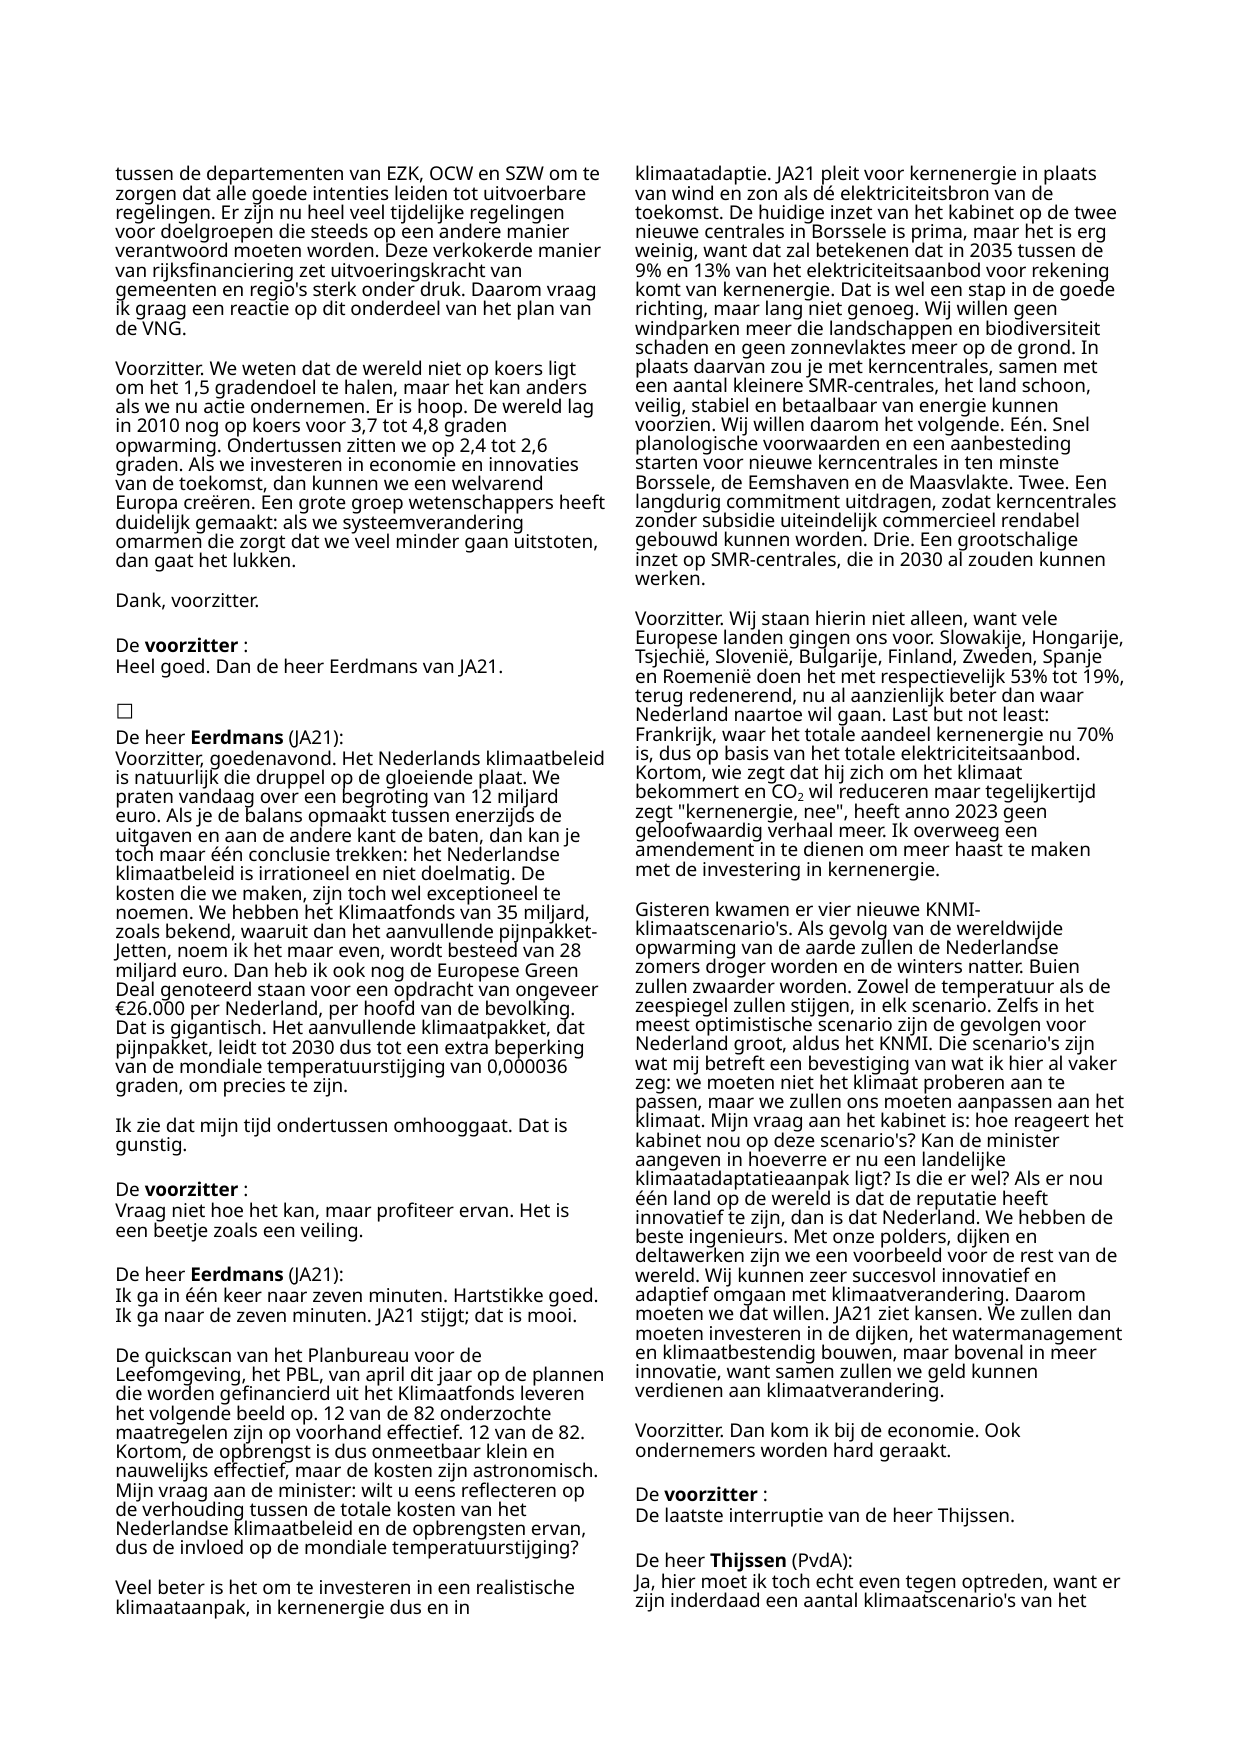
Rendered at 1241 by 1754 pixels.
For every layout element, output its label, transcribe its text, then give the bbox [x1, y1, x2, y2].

text De voorzitter : [115, 1177, 605, 1202]
text Voorzitter, goedenavond. Het Nederlands klimaatbeleid is natuurlijk die druppel op de gloeiende plaat. We praten vandaag over een begroting van 12 miljard euro. Als je de balans opmaakt tussen enerzijds de uitgaven en aan de andere kant de baten, dan kan je toch maar één conclusie trekken: het Nederlandse klimaatbeleid is irrationeel en niet doelmatig. De kosten die we maken, zijn toch wel exceptioneel te noemen. We hebben het Klimaatfonds van 35 miljard, zoals bekend, waaruit dan het aanvullende pijnpakket-Jetten, noem ik het maar even, wordt besteed van 28 miljard euro. Dan heb ik ook nog de Europese Green Deal genoteerd staan voor een opdracht van ongeveer €26.000 per Nederland, per hoofd van de bevolking. Dat is gigantisch. Het aanvullende klimaatpakket, dat pijnpakket, leidt tot 2030 dus tot een extra beperking van de mondiale temperatuurstijging van 0,000036 graden, om precies te zijn. [115, 749, 605, 1096]
text Voorzitter. We weten dat de wereld niet op koers ligt om het 1,5 gradendoel te halen, maar het kan anders als we nu actie ondernemen. Er is hoop. De wereld lag in 2010 nog op koers voor 3,7 tot 4,8 graden opwarming. Ondertussen zitten we op 2,4 tot 2,6 graden. Als we investeren in economie en innovaties van de toekomst, dan kunnen we een welvarend Europa creëren. Een grote groep wetenschappers heeft duidelijk gemaakt: als we systeemverandering omarmen die zorgt dat we veel minder gaan uitstoten, dan gaat het lukken. [115, 359, 605, 571]
text Heel goed. Dan de heer Eerdmans van JA21. [115, 658, 605, 677]
text ⬜ [115, 698, 605, 724]
text Vraag niet hoe het kan, maar profiteer ervan. Het is een beetje zoals een veiling. [115, 1202, 605, 1241]
text De quickscan van het Planbureau voor de Leefomgeving, het PBL, van april dit jaar op de plannen die worden gefinancierd uit het Klimaatfonds leveren het volgende beeld op. 12 van de 82 onderzochte maatregelen zijn op voorhand effectief. 12 van de 82. Kortom, de opbrengst is dus onmeetbaar klein en nauwelijks effectief, maar de kosten zijn astronomisch. Mijn vraag aan de minister: wilt u eens reflecteren op de verhouding tussen de totale kosten van het Nederlandse klimaatbeleid en de opbrengsten ervan, dus de invloed op de mondiale temperatuurstijging? [115, 1347, 605, 1559]
text Voorzitter. Dan kom ik bij de economie. Ook ondernemers worden hard geraakt. [635, 1422, 1125, 1461]
text Voorzitter. Wij staan hierin niet alleen, want vele Europese landen gingen ons voor. Slowakije, Hongarije, Tsjechië, Slovenië, Bulgarije, Finland, Zweden, Spanje en Roemenië doen het met respectievelijk 53% tot 19%, terug redenerend, nu al aanzienlijk beter dan waar Nederland naartoe wil gaan. Last but not least: Frankrijk, waar het totale aandeel kernenergie nu 70% is, dus op basis van het totale elektriciteitsaanbod. Kortom, wie zegt dat hij zich om het klimaat bekommert en CO2 wil reduceren maar tegelijkertijd zegt "kernenergie, nee", heeft anno 2023 geen geloofwaardig verhaal meer. Ik overweeg een amendement in te dienen om meer haast te maken met de investering in kernenergie. [635, 610, 1125, 880]
text klimaatadaptie. JA21 pleit voor kernenergie in plaats van wind en zon als dé elektriciteitsbron van de toekomst. De huidige inzet van het kabinet op de twee nieuwe centrales in Borssele is prima, maar het is erg weinig, want dat zal betekenen dat in 2035 tussen de 9% en 13% van het elektriciteitsaanbod voor rekening komt van kernenergie. Dat is wel een stap in de goede richting, maar lang niet genoeg. Wij willen geen windparken meer die landschappen en biodiversiteit schaden en geen zonnevlaktes meer op de grond. In plaats daarvan zou je met kerncentrales, samen met een aantal kleinere SMR-centrales, het land schoon, veilig, stabiel en betaalbaar van energie kunnen voorzien. Wij willen daarom het volgende. Eén. Snel planologische voorwaarden en een aanbesteding starten voor nieuwe kerncentrales in ten minste Borssele, de Eemshaven en de Maasvlakte. Twee. Een langdurig commitment uitdragen, zodat kerncentrales zonder subsidie uiteindelijk commercieel rendabel gebouwd kunnen worden. Drie. Een grootschalige inzet op SMR-centrales, die in 2030 al zouden kunnen werken. [635, 165, 1125, 589]
text De heer Eerdmans (JA21): [115, 1262, 605, 1287]
text De voorzitter : [115, 632, 605, 658]
text De voorzitter : [635, 1482, 1125, 1507]
text Dank, voorzitter. [115, 592, 605, 611]
text Ik zie dat mijn tijd ondertussen omhooggaat. Dat is gunstig. [115, 1117, 605, 1156]
text De heer Thijssen (PvdA): [635, 1547, 1125, 1573]
text De heer Eerdmans (JA21): [115, 724, 605, 749]
text Ik ga in één keer naar zeven minuten. Hartstikke goed. Ik ga naar de zeven minuten. JA21 stijgt; dat is mooi. [115, 1287, 605, 1326]
text Veel beter is het om te investeren in een realistische klimaataanpak, in kernenergie dus en in [115, 1579, 605, 1618]
text tussen de departementen van EZK, OCW en SZW om te zorgen dat alle goede intenties leiden tot uitvoerbare regelingen. Er zijn nu heel veel tijdelijke regelingen voor doelgroepen die steeds op een andere manier verantwoord moeten worden. Deze verkokerde manier van rijksfinanciering zet uitvoeringskracht van gemeenten en regio's sterk onder druk. Daarom vraag ik graag een reactie op dit onderdeel van het plan van de VNG. [115, 165, 605, 339]
text De laatste interruptie van de heer Thijssen. [635, 1507, 1125, 1527]
text Ja, hier moet ik toch echt even tegen optreden, want er zijn inderdaad een aantal klimaatscenario's van het [635, 1573, 1125, 1612]
text Gisteren kwamen er vier nieuwe KNMI-klimaatscenario's. Als gevolg van de wereldwijde opwarming van de aarde zullen de Nederlandse zomers droger worden en de winters natter. Buien zullen zwaarder worden. Zowel de temperatuur als de zeespiegel zullen stijgen, in elk scenario. Zelfs in het meest optimistische scenario zijn de gevolgen voor Nederland groot, aldus het KNMI. Die scenario's zijn wat mij betreft een bevestiging van wat ik hier al vaker zeg: we moeten niet het klimaat proberen aan te passen, maar we zullen ons moeten aanpassen aan het klimaat. Mijn vraag aan het kabinet is: hoe reageert het kabinet nou op deze scenario's? Kan de minister aangeven in hoeverre er nu een landelijke klimaatadaptatieaanpak ligt? Is die er wel? Als er nou één land op de wereld is dat de reputatie heeft innovatief te zijn, dan is dat Nederland. We hebben de beste ingenieurs. Met onze polders, dijken en deltawerken zijn we een voorbeeld voor de rest van de wereld. Wij kunnen zeer succesvol innovatief en adaptief omgaan met klimaatverandering. Daarom moeten we dat willen. JA21 ziet kansen. We zullen dan moeten investeren in de dijken, het watermanagement en klimaatbestendig bouwen, maar bovenal in meer innovatie, want samen zullen we geld kunnen verdienen aan klimaatverandering. [635, 901, 1125, 1402]
